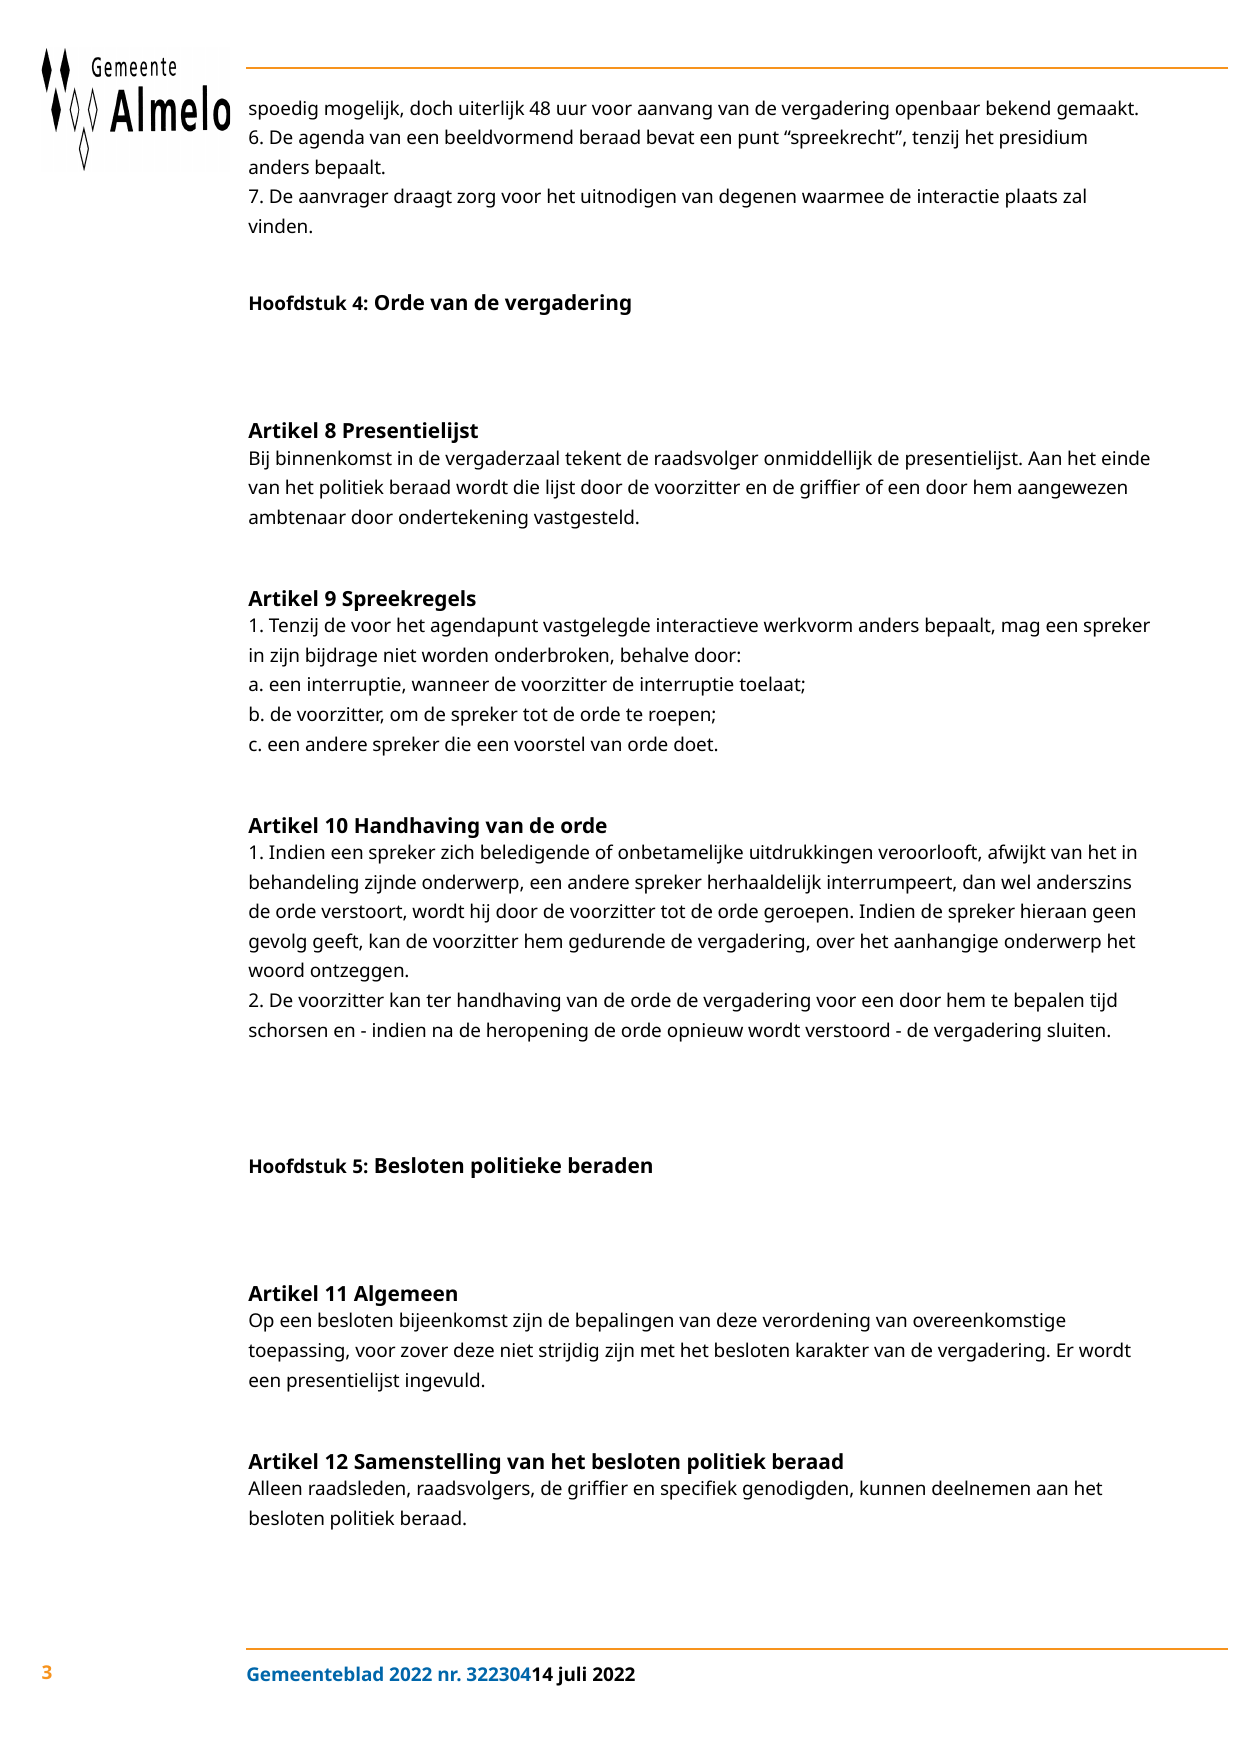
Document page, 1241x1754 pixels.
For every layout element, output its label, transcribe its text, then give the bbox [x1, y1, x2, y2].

text 6. De agenda van een beeldvormend beraad bevat een punt “spreekrecht”, tenzij het presidium anders bepaalt. [248, 124, 1152, 180]
text Artikel 9 Spreekregels [248, 584, 1152, 612]
text 7. De aanvrager draagt zorg voor het uitnodigen van degenen waarmee de interactie plaats zal vinden. [248, 183, 1152, 239]
text 1. Tenzij de voor het agendapunt vastgelegde interactieve werkvorm anders bepaalt, mag een spreker in zijn bijdrage niet worden onderbroken, behalve door: [248, 612, 1152, 668]
text Artikel 10 Handhaving van de orde [248, 811, 1152, 839]
picture [41, 47, 231, 172]
text Artikel 8 Presentielijst [248, 416, 1152, 445]
text spoedig mogelijk, doch uiterlijk 48 uur voor aanvang van de vergadering openbaar bekend gemaakt. [248, 95, 1152, 121]
text a. een interruptie, wanneer de voorzitter de interruptie toelaat; [248, 672, 1152, 697]
text b. de voorzitter, om de spreker tot de orde te roepen; [248, 701, 1152, 727]
text 1. Indien een spreker zich beledigende of onbetamelijke uitdrukkingen veroorlooft, afwijkt van het in behandeling zijnde onderwerp, een andere spreker herhaaldelijk interrumpeert, dan wel anderszins de orde verstoort, wordt hij door de voorzitter tot de orde geroepen. Indien de spreker hieraan geen gevolg geeft, kan de voorzitter hem gedurende de vergadering, over het aanhangige onderwerp het woord ontzeggen. [248, 839, 1152, 983]
text Hoofdstuk 5: Besloten politieke beraden [248, 1151, 1152, 1179]
text c. een andere spreker die een voorstel van orde doet. [248, 731, 1152, 757]
text Bij binnenkomst in de vergaderzaal tekent de raadsvolger onmiddellijk de presentielijst. Aan het einde van het politiek beraad wordt die lijst door de voorzitter en de griffier of een door hem aangewezen ambtenaar door ondertekening vastgesteld. [248, 445, 1152, 530]
text Hoofdstuk 4: Orde van de vergadering [248, 288, 1152, 317]
text 2. De voorzitter kan ter handhaving van de orde de vergadering voor een door hem te bepalen tijd schorsen en - indien na de heropening de orde opnieuw wordt verstoord - de vergadering sluiten. [248, 987, 1152, 1042]
text Op een besloten bijeenkomst zijn de bepalingen van deze verordening van overeenkomstige toepassing, voor zover deze niet strijdig zijn met het besloten karakter van de vergadering. Er wordt een presentielijst ingevuld. [248, 1308, 1152, 1393]
text Artikel 11 Algemeen [248, 1279, 1152, 1308]
text Alleen raadsleden, raadsvolgers, de griffier en specifiek genodigden, kunnen deelnemen aan het besloten politiek beraad. [248, 1475, 1152, 1531]
text Artikel 12 Samenstelling van het besloten politiek beraad [248, 1447, 1152, 1475]
